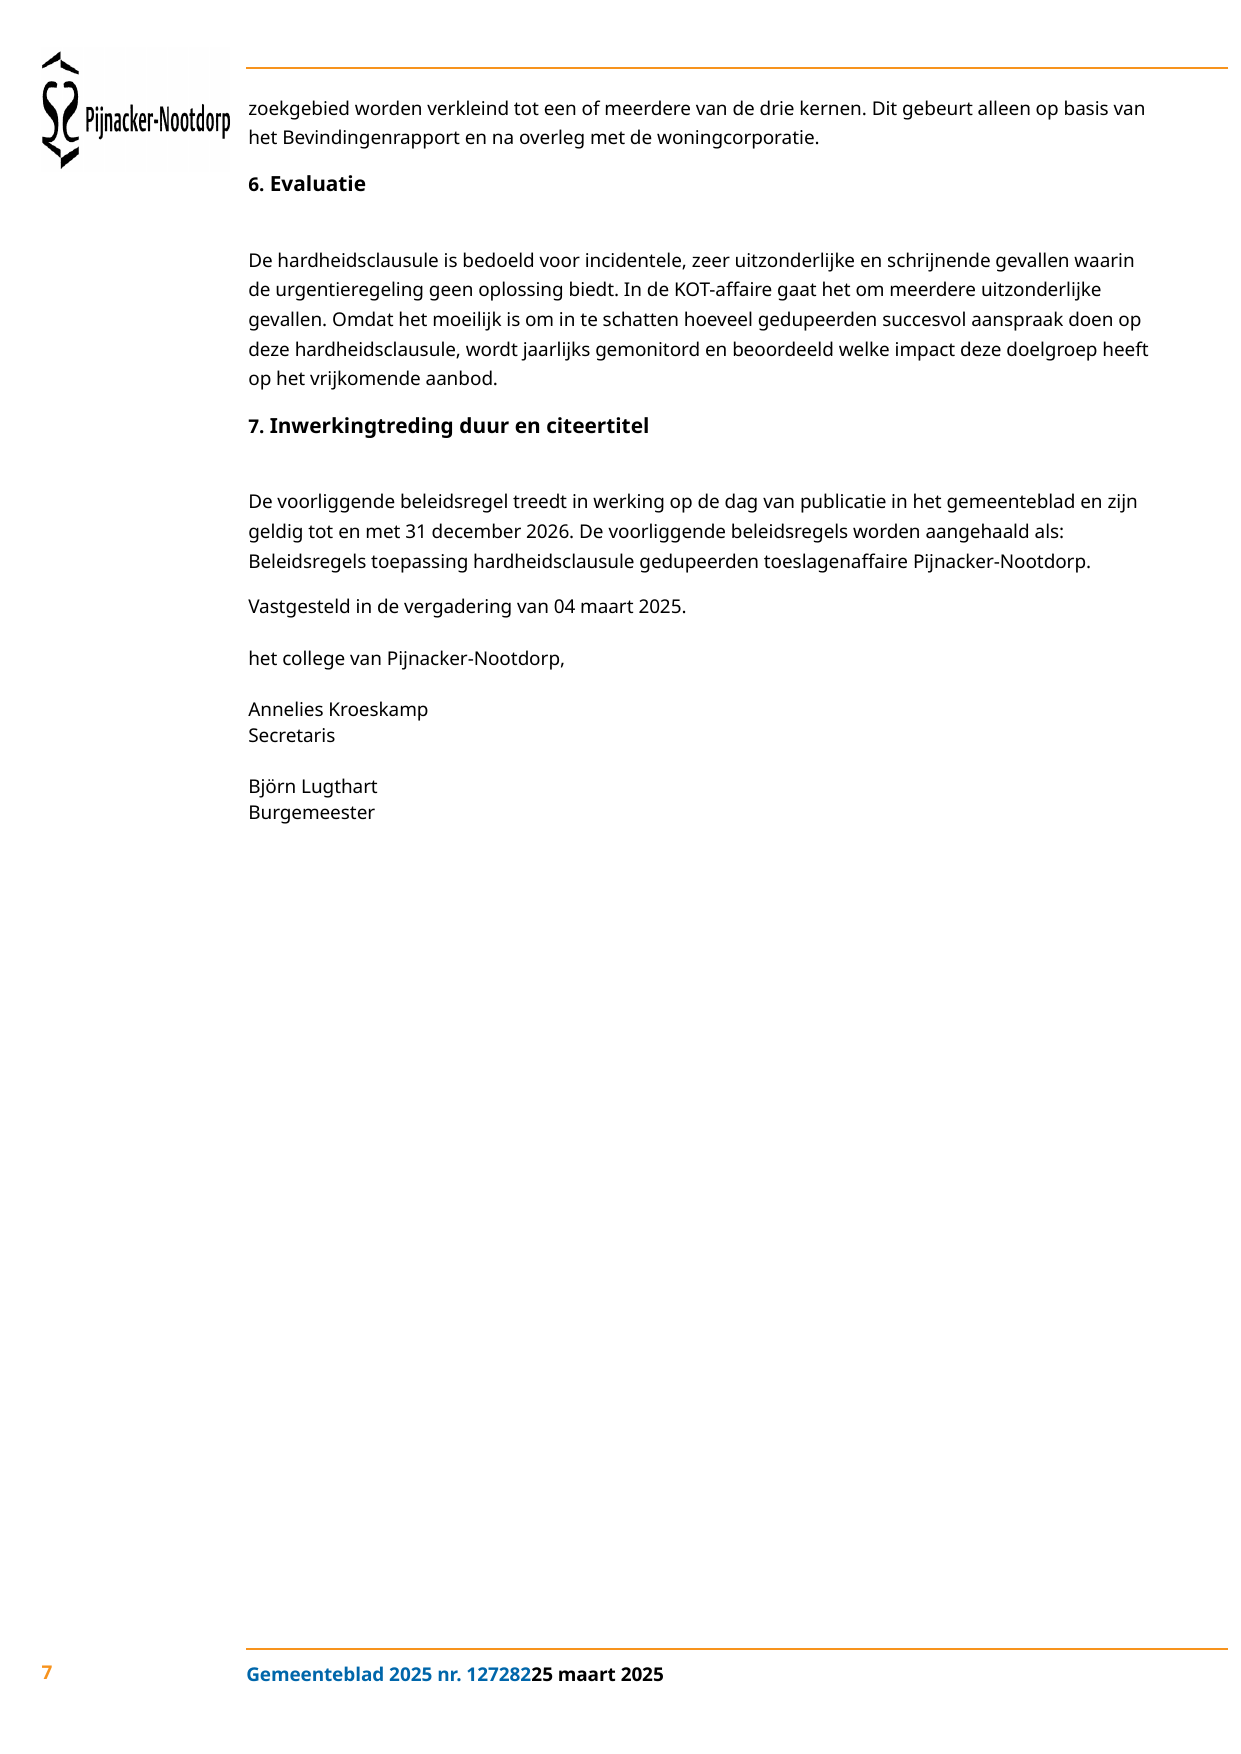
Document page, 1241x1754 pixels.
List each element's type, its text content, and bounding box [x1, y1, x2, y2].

table_header zoekgebied worden verkleind tot een of meerdere van de drie kernen. Dit gebeurt alleen op basis van het Bevindingenrapport en na overleg met de woningcorporatie. [248, 95, 1152, 150]
text het college van Pijnacker-Nootdorp, [248, 645, 1152, 671]
text 6. Evaluatie [248, 169, 1152, 198]
text Björn Lugthart [248, 774, 1152, 799]
text Secretaris [248, 722, 1152, 748]
text Annelies Kroeskamp [248, 696, 1152, 722]
picture [41, 47, 231, 172]
text Burgemeester [248, 799, 1152, 825]
text De voorliggende beleidsregel treedt in werking op de dag van publicatie in het gemeenteblad en zijn geldig tot en met 31 december 2026. De voorliggende beleidsregels worden aangehaald als: Beleidsregels toepassing hardheidsclausule gedupeerden toeslagenaffaire Pijnacker-Nootdorp. [248, 489, 1152, 574]
text 7. Inwerkingtreding duur en citeertitel [248, 411, 1152, 439]
text De hardheidsclausule is bedoeld voor incidentele, zeer uitzonderlijke en schrijnende gevallen waarin de urgentieregeling geen oplossing biedt. In de KOT-affaire gaat het om meerdere uitzonderlijke gevallen. Omdat het moeilijk is om in te schatten hoeveel gedupeerden succesvol aanspraak doen op deze hardheidsclausule, wordt jaarlijks gemonitord en beoordeeld welke impact deze doelgroep heeft op het vrijkomende aanbod. [248, 247, 1152, 391]
text Vastgesteld in de vergadering van 04 maart 2025. [248, 593, 1152, 619]
